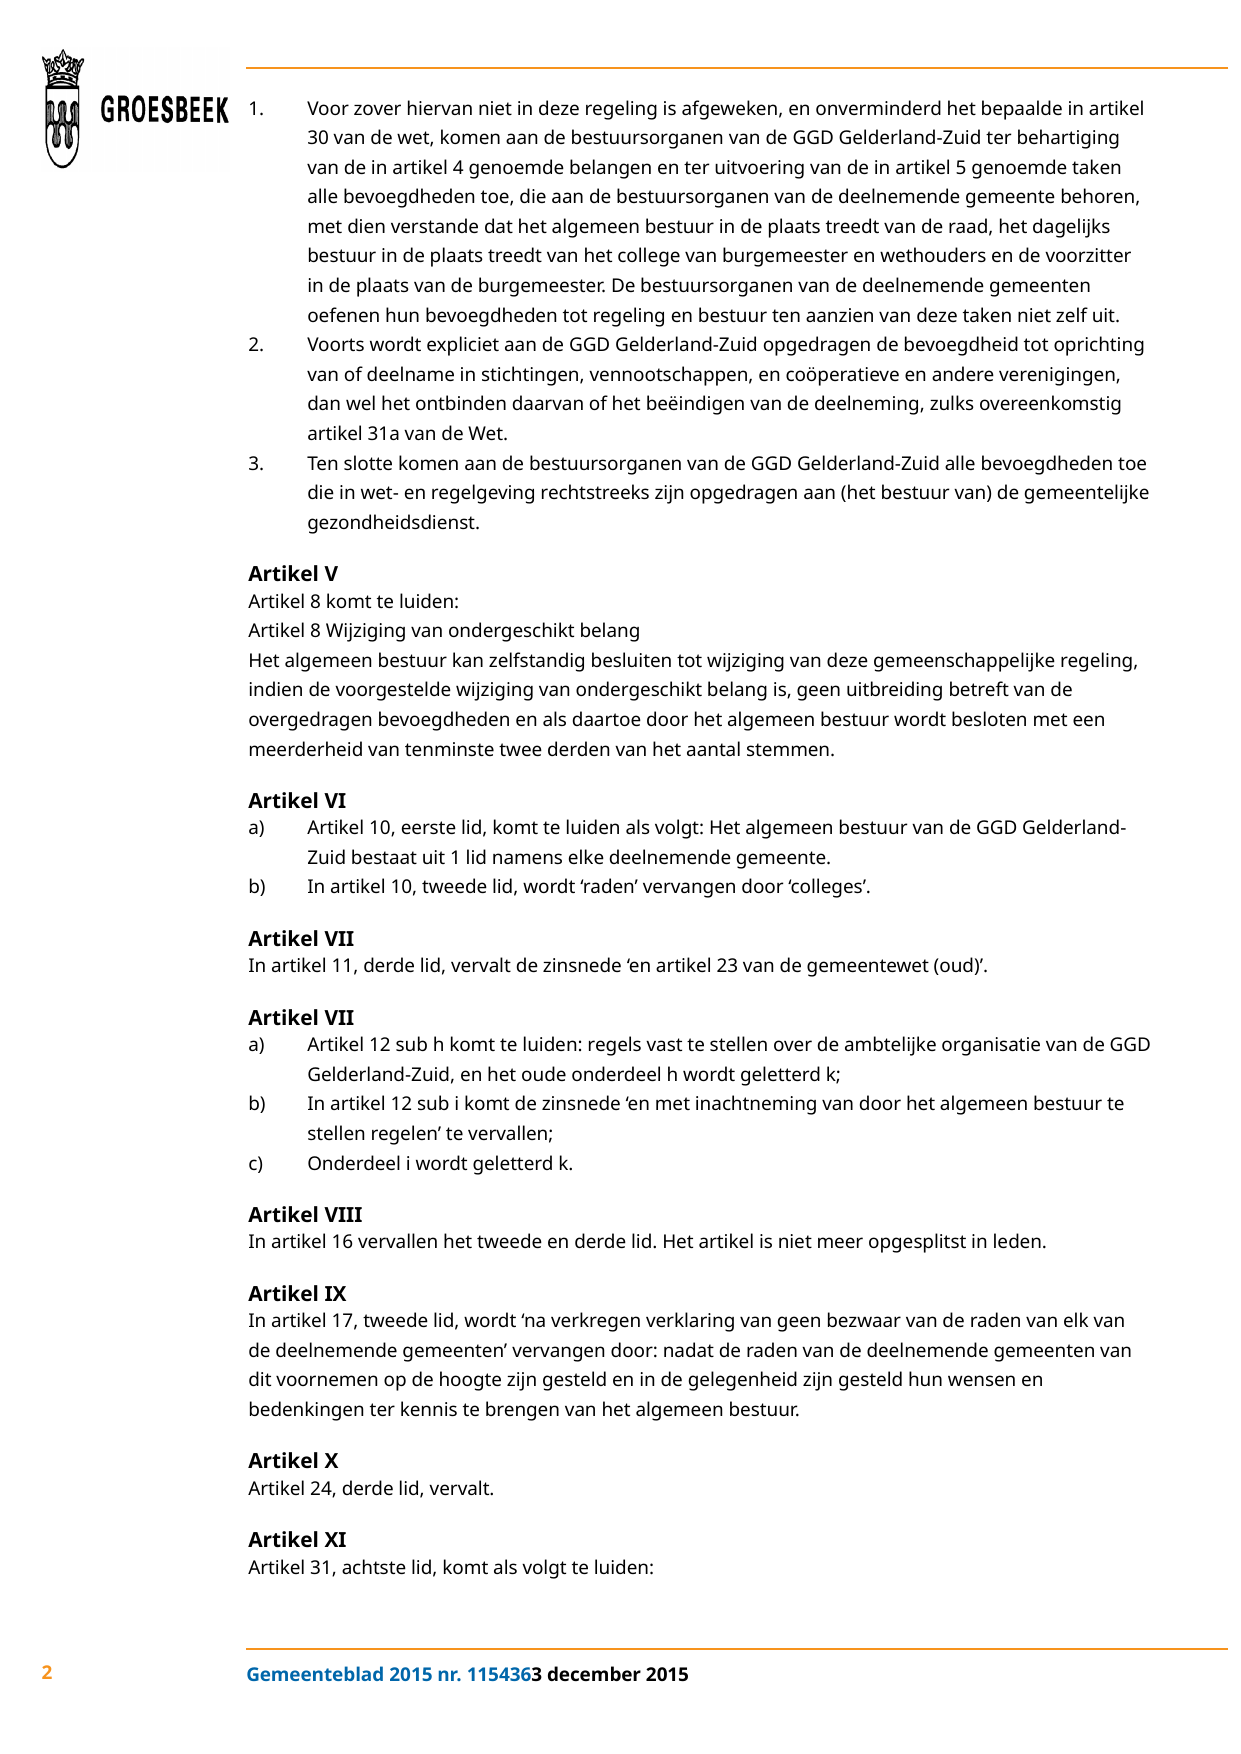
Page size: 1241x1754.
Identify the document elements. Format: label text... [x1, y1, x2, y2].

list Voor zover hiervan niet in deze regeling is afgeweken, en onverminderd het bepaalde in artikel 30 van de wet, komen aan de bestuursorganen van de GGD Gelderland-Zuid ter behartiging van de in artikel 4 genoemde belangen en ter uitvoering van de in artikel 5 genoemde taken alle bevoegdheden toe, die aan de bestuursorganen van de deelnemende gemeente behoren, met dien verstande dat het algemeen bestuur in de plaats treedt van de raad, het dagelijks bestuur in de plaats treedt van het college van burgemeester en wethouders en de voorzitter in de plaats van de burgemeester. De bestuursorganen van de deelnemende gemeenten oefenen hun bevoegdheden tot regeling en bestuur ten aanzien van deze taken niet zelf uit. [248, 95, 1152, 328]
text Artikel V [248, 559, 1152, 588]
text Artikel XI [248, 1526, 1152, 1554]
picture [41, 47, 231, 172]
text Artikel 8 komt te luiden: [248, 588, 1152, 613]
text Artikel VIII [248, 1200, 1152, 1229]
text Artikel VII [248, 1003, 1152, 1031]
list Artikel 12 sub h komt te luiden: regels vast te stellen over de ambtelijke organisatie van de GGD Gelderland-Zuid, en het oude onderdeel h wordt geletterd k; [248, 1031, 1152, 1087]
list Ten slotte komen aan de bestuursorganen van de GGD Gelderland-Zuid alle bevoegdheden toe die in wet- en regelgeving rechtstreeks zijn opgedragen aan (het bestuur van) de gemeentelijke gezondheidsdienst. [248, 450, 1152, 535]
text In artikel 16 vervallen het tweede en derde lid. Het artikel is niet meer opgesplitst in leden. [248, 1229, 1152, 1254]
list In artikel 12 sub i komt de zinsnede ‘en met inachtneming van door het algemeen bestuur te stellen regelen’ te vervallen; [248, 1091, 1152, 1146]
list In artikel 10, tweede lid, wordt ‘raden’ vervangen door ‘colleges’. [248, 874, 1152, 899]
text Artikel VI [248, 786, 1152, 814]
text In artikel 17, tweede lid, wordt ‘na verkregen verklaring van geen bezwaar van de raden van elk van de deelnemende gemeenten’ vervangen door: nadat de raden van de deelnemende gemeenten van dit voornemen op de hoogte zijn gesteld en in de gelegenheid zijn gesteld hun wensen en bedenkingen ter kennis te brengen van het algemeen bestuur. [248, 1307, 1152, 1422]
text Artikel 31, achtste lid, komt als volgt te luiden: [248, 1554, 1152, 1580]
text Artikel 8 Wijziging van ondergeschikt belang [248, 617, 1152, 643]
text Artikel IX [248, 1279, 1152, 1307]
text Het algemeen bestuur kan zelfstandig besluiten tot wijziging van deze gemeenschappelijke regeling, indien de voorgestelde wijziging van ondergeschikt belang is, geen uitbreiding betreft van de overgedragen bevoegdheden en als daartoe door het algemeen bestuur wordt besloten met een meerderheid van tenminste twee derden van het aantal stemmen. [248, 647, 1152, 761]
text Artikel X [248, 1447, 1152, 1475]
text Artikel VII [248, 924, 1152, 953]
text Artikel 24, derde lid, vervalt. [248, 1475, 1152, 1501]
text In artikel 11, derde lid, vervalt de zinsnede ‘en artikel 23 van de gemeentewet (oud)’. [248, 953, 1152, 978]
list Artikel 10, eerste lid, komt te luiden als volgt: Het algemeen bestuur van de GGD Gelderland-Zuid bestaat uit 1 lid namens elke deelnemende gemeente. [248, 814, 1152, 870]
list Voorts wordt expliciet aan de GGD Gelderland-Zuid opgedragen de bevoegdheid tot oprichting van of deelname in stichtingen, vennootschappen, en coöperatieve en andere verenigingen, dan wel het ontbinden daarvan of het beëindigen van de deelneming, zulks overeenkomstig artikel 31a van de Wet. [248, 331, 1152, 446]
list Onderdeel i wordt geletterd k. [248, 1150, 1152, 1176]
